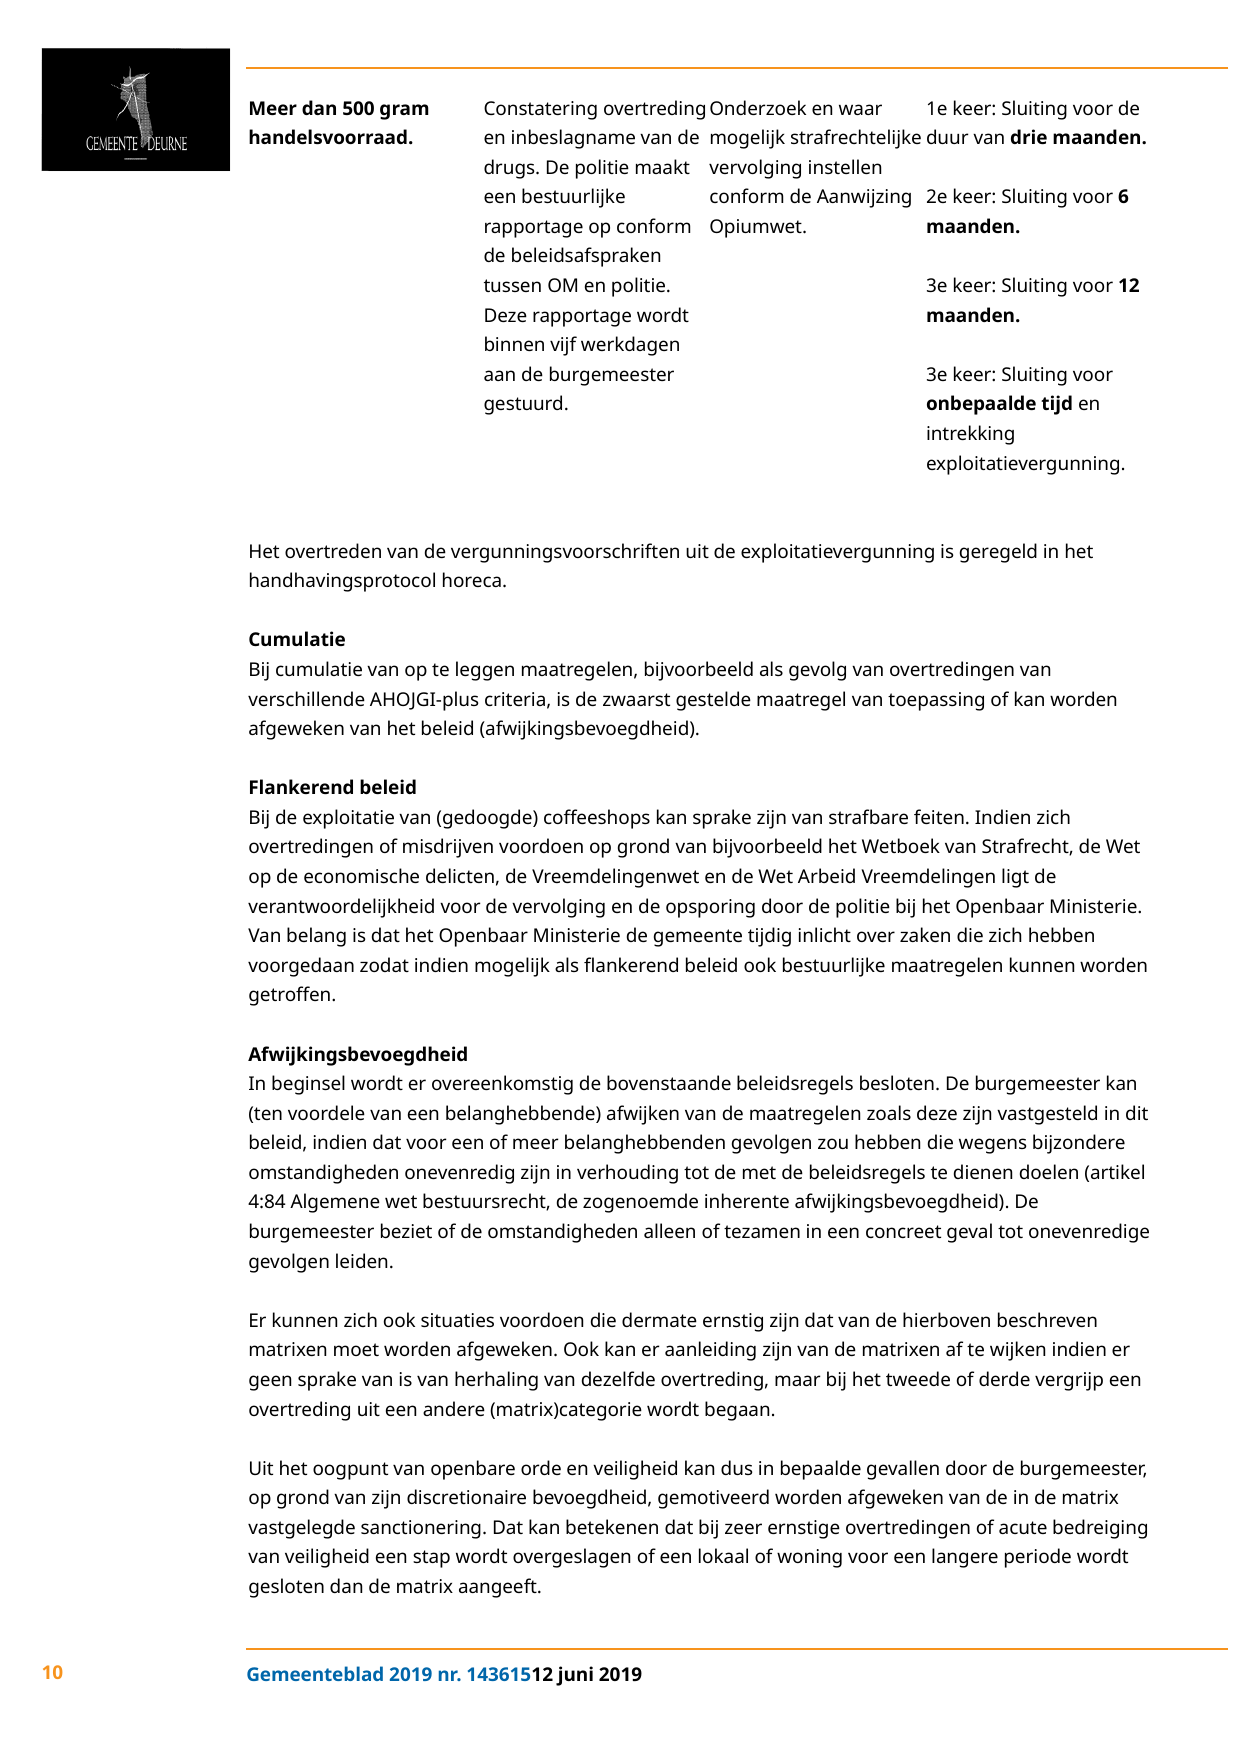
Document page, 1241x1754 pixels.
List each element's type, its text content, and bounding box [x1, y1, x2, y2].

text Uit het oogpunt van openbare orde en veiligheid kan dus in bepaalde gevallen door de burgemeester, op grond van zijn discretionaire bevoegdheid, gemotiveerd worden afgeweken van de in de matrix vastgelegde sanctionering. Dat kan betekenen dat bij zeer ernstige overtredingen of acute bedreiging van veiligheid een stap wordt overgeslagen of een lokaal of woning voor een langere periode wordt gesloten dan de matrix aangeeft. [248, 1455, 1152, 1599]
table_cell Meer dan 500 gram handelsvoorraad. [248, 95, 483, 505]
text Cumulatie [248, 627, 1152, 652]
text Bij de exploitatie van (gedoogde) coffeeshops kan sprake zijn van strafbare feiten. Indien zich overtredingen of misdrijven voordoen op grond van bijvoorbeeld het Wetboek van Strafrecht, de Wet op de economische delicten, de Vreemdelingenwet en de Wet Arbeid Vreemdelingen ligt de verantwoordelijkheid voor de vervolging en de opsporing door de politie bij het Openbaar Ministerie. Van belang is dat het Openbaar Ministerie de gemeente tijdig inlicht over zaken die zich hebben voorgedaan zodat indien mogelijk als flankerend beleid ook bestuurlijke maatregelen kunnen worden getroffen. [248, 804, 1152, 1007]
table_cell Constatering overtreding en inbeslagname van de drugs. De politie maakt een bestuurlijke rapportage op conform de beleidsafspraken tussen OM en politie. Deze rapportage wordt binnen vijf werkdagen aan de burgemeester gestuurd. [483, 95, 709, 505]
text Bij cumulatie van op te leggen maatregelen, bijvoorbeeld als gevolg van overtredingen van verschillende AHOJGI-plus criteria, is de zwaarst gestelde maatregel van toepassing of kan worden afgeweken van het beleid (afwijkingsbevoegdheid). [248, 656, 1152, 741]
table_cell 1e keer: Sluiting voor de duur van drie maanden. 2e keer: Sluiting voor 6 maanden. 3e keer: Sluiting voor 12 maanden. 3e keer: Sluiting voor onbepaalde tijd en intrekking exploitatievergunning. [926, 95, 1152, 505]
text Flankerend beleid [248, 774, 1152, 800]
text Er kunnen zich ook situaties voordoen die dermate ernstig zijn dat van de hierboven beschreven matrixen moet worden afgeweken. Ook kan er aanleiding zijn van de matrixen af te wijken indien er geen sprake van is van herhaling van dezelfde overtreding, maar bij het tweede of derde vergrijp een overtreding uit een andere (matrix)categorie wordt begaan. [248, 1307, 1152, 1422]
text Afwijkingsbevoegdheid [248, 1041, 1152, 1067]
table_cell Onderzoek en waar mogelijk strafrechtelijke vervolging instellen conform de Aanwijzing Opiumwet. [709, 95, 926, 505]
picture [41, 47, 231, 172]
text Het overtreden van de vergunningsvoorschriften uit de exploitatievergunning is geregeld in het handhavingsprotocol horeca. [248, 538, 1152, 593]
text In beginsel wordt er overeenkomstig de bovenstaande beleidsregels besloten. De burgemeester kan (ten voordele van een belanghebbende) afwijken van de maatregelen zoals deze zijn vastgesteld in dit beleid, indien dat voor een of meer belanghebbenden gevolgen zou hebben die wegens bijzondere omstandigheden onevenredig zijn in verhouding tot de met de beleidsregels te dienen doelen (artikel 4:84 Algemene wet bestuursrecht, de zogenoemde inherente afwijkingsbevoegdheid). De burgemeester beziet of de omstandigheden alleen of tezamen in een concreet geval tot onevenredige gevolgen leiden. [248, 1070, 1152, 1274]
